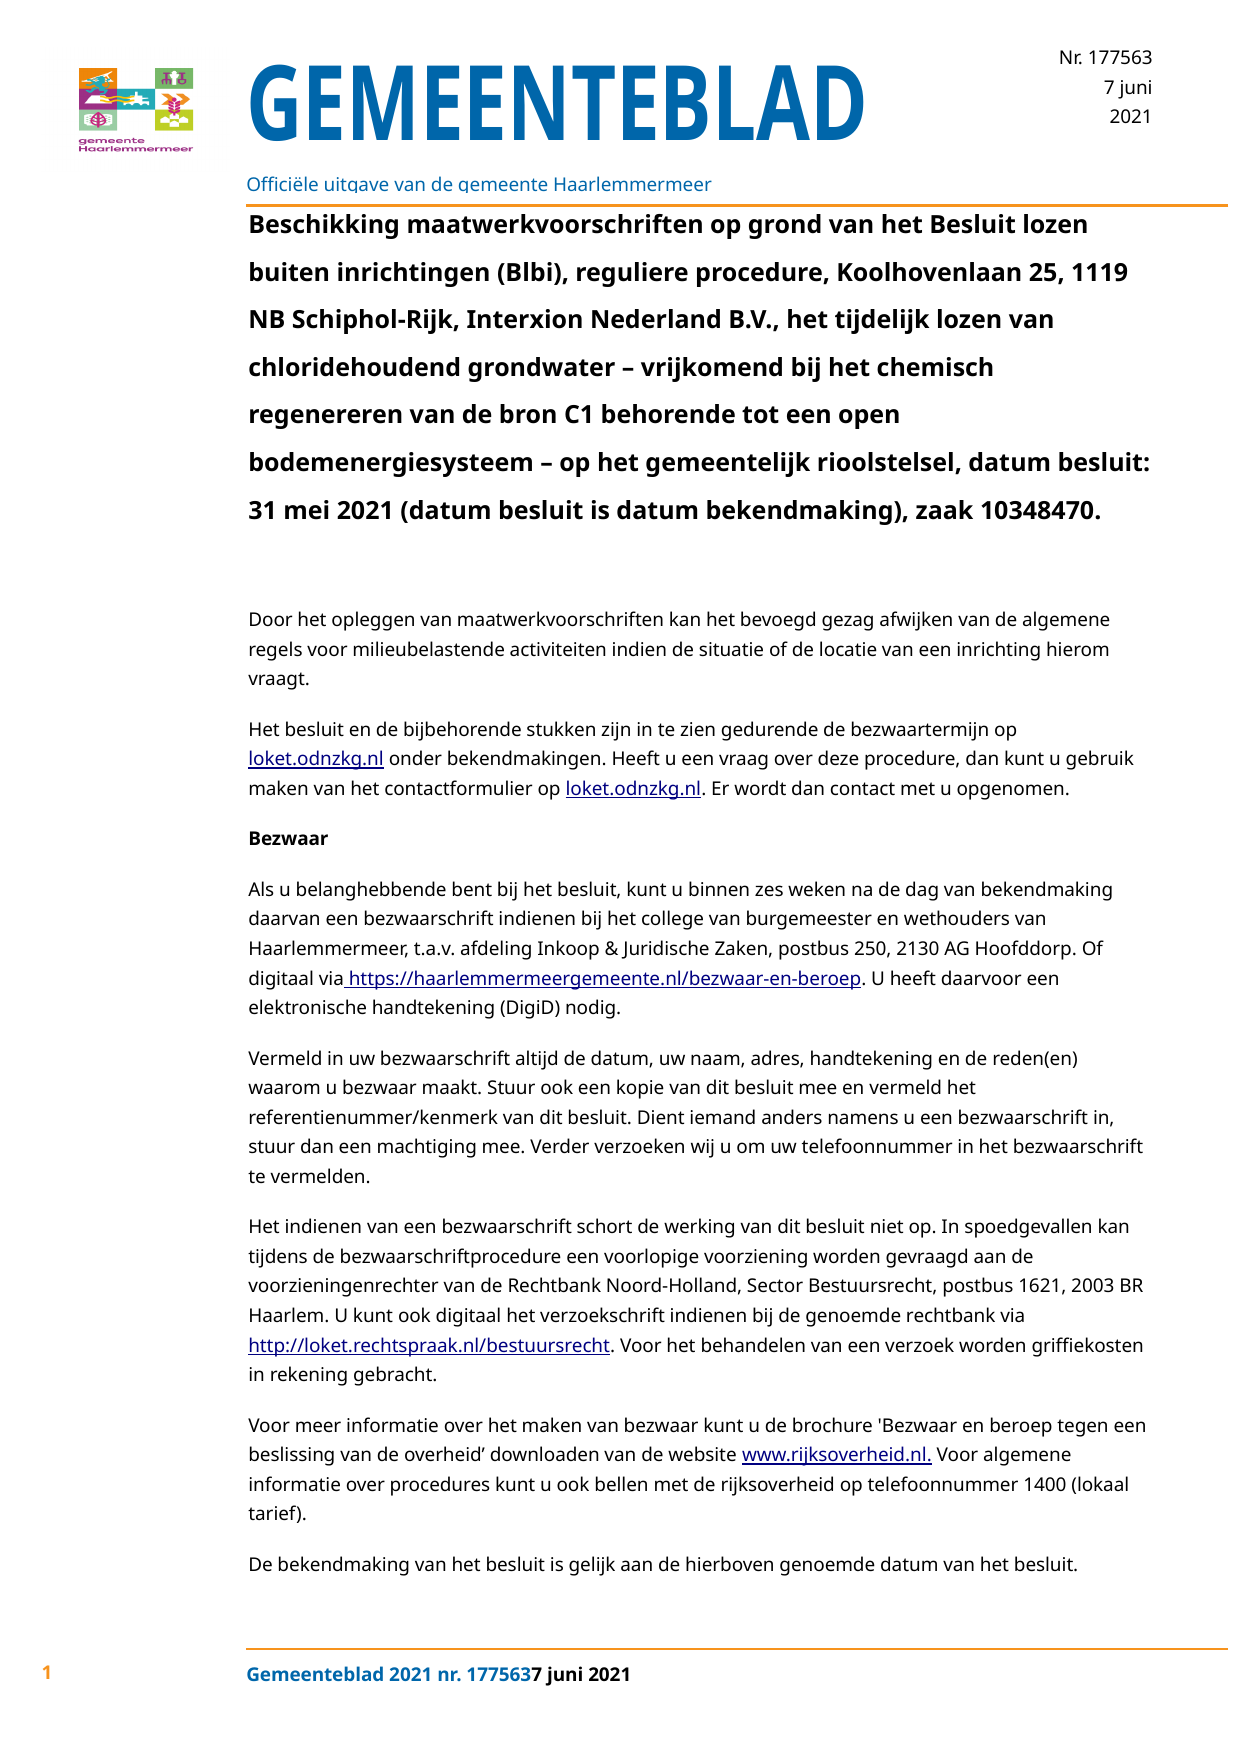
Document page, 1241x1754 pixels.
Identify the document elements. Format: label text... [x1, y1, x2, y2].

text Het besluit en de bijbehorende stukken zijn in te zien gedurende de bezwaartermijn op loket.odnzkg.nl onder bekendmakingen. Heeft u een vraag over deze procedure, dan kunt u gebruik maken van het contactformulier op loket.odnzkg.nl. Er wordt dan contact met u opgenomen. [248, 716, 1152, 801]
text Als u belanghebbende bent bij het besluit, kunt u binnen zes weken na de dag van bekendmaking daarvan een bezwaarschrift indienen bij het college van burgemeester en wethouders van Haarlemmermeer, t.a.v. afdeling Inkoop & Juridische Zaken, postbus 250, 2130 AG Hoofddorp. Of digitaal via https://haarlemmermeergemeente.nl/bezwaar-en-beroep. U heeft daarvoor een elektronische handtekening (DigiD) nodig. [248, 876, 1152, 1020]
picture [41, 47, 231, 172]
text Door het opleggen van maatwerkvoorschriften kan het bevoegd gezag afwijken van de algemene regels voor milieubelastende activiteiten indien de situatie of de locatie van een inrichting hierom vraagt. [248, 606, 1152, 691]
text Bezwaar [248, 826, 1152, 851]
text Voor meer informatie over het maken van bezwaar kunt u de brochure 'Bezwaar en beroep tegen een beslissing van de overheid’ downloaden van de website www.rijksoverheid.nl. Voor algemene informatie over procedures kunt u ook bellen met de rijksoverheid op telefoonnummer 1400 (lokaal tarief). [248, 1412, 1152, 1526]
text Het indienen van een bezwaarschrift schort de werking van dit besluit niet op. In spoedgevallen kan tijdens de bezwaarschriftprocedure een voorlopige voorziening worden gevraagd aan de voorzieningenrechter van de Rechtbank Noord-Holland, Sector Bestuursrecht, postbus 1621, 2003 BR Haarlem. U kunt ook digitaal het verzoekschrift indienen bij de genoemde rechtbank via http://loket.rechtspraak.nl/bestuursrecht. Voor het behandelen van een verzoek worden griffiekosten in rekening gebracht. [248, 1213, 1152, 1387]
text Vermeld in uw bezwaarschrift altijd de datum, uw naam, adres, handtekening en de reden(en) waarom u bezwaar maakt. Stuur ook een kopie van dit besluit mee en vermeld het referentienummer/kenmerk van dit besluit. Dient iemand anders namens u een bezwaarschrift in, stuur dan een machtiging mee. Verder verzoeken wij u om uw telefoonnummer in het bezwaarschrift te vermelden. [248, 1045, 1152, 1189]
text Beschikking maatwerkvoorschriften op grond van het Besluit lozen buiten inrichtingen (Blbi), reguliere procedure, Koolhovenlaan 25, 1119 NB Schiphol-Rijk, Interxion Nederland B.V., het tijdelijk lozen van chloridehoudend grondwater – vrijkomend bij het chemisch regenereren van de bron C1 behorende tot een open bodemenergiesysteem – op het gemeentelijk rioolstelsel, datum besluit: 31 mei 2021 (datum besluit is datum bekendmaking), zaak 10348470. [248, 207, 1152, 526]
text De bekendmaking van het besluit is gelijk aan de hierboven genoemde datum van het besluit. [248, 1551, 1152, 1577]
